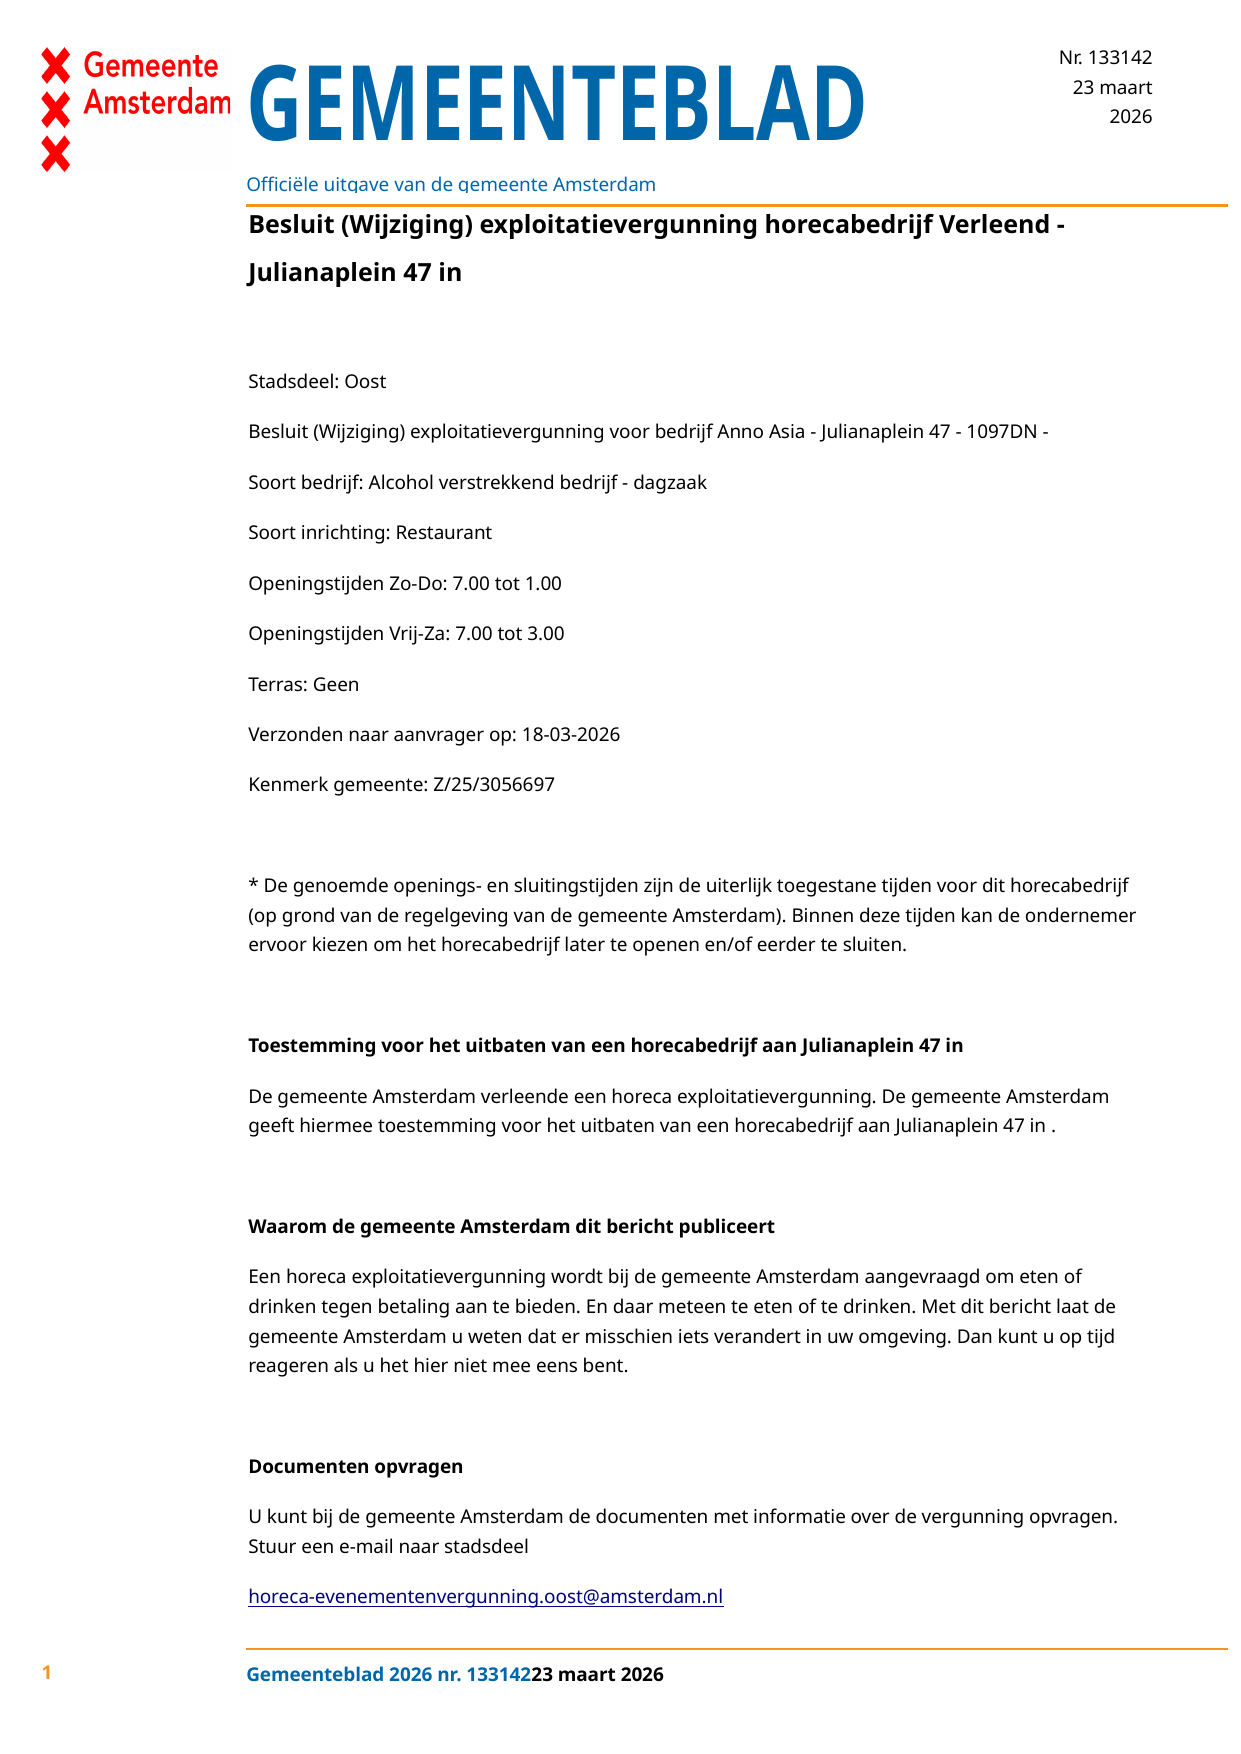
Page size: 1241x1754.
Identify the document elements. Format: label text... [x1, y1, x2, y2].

text Waarom de gemeente Amsterdam dit bericht publiceert [248, 1213, 1152, 1239]
text U kunt bij de gemeente Amsterdam de documenten met informatie over de vergunning opvragen. Stuur een e-mail naar stadsdeel [248, 1504, 1152, 1559]
text Terras: Geen [248, 671, 1152, 697]
text Kenmerk gemeente: Z/25/3056697 [248, 772, 1152, 797]
text Documenten opvragen [248, 1453, 1152, 1479]
picture [41, 47, 231, 172]
text horeca-evenementenvergunning.oost@amsterdam.nl [248, 1584, 1152, 1609]
text Soort bedrijf: Alcohol verstrekkend bedrijf - dagzaak [248, 469, 1152, 495]
text Openingstijden Zo-Do: 7.00 tot 1.00 [248, 570, 1152, 596]
text Besluit (Wijziging) exploitatievergunning horecabedrijf Verleend - Julianaplein 47 in [248, 207, 1152, 288]
text Stadsdeel: Oost [248, 368, 1152, 394]
text Verzonden naar aanvrager op: 18-03-2026 [248, 721, 1152, 747]
text Besluit (Wijziging) exploitatievergunning voor bedrijf Anno Asia - Julianaplein 47 - 1097DN - [248, 419, 1152, 444]
text Soort inrichting: Restaurant [248, 519, 1152, 545]
text De gemeente Amsterdam verleende een horeca exploitatievergunning. De gemeente Amsterdam geeft hiermee toestemming voor het uitbaten van een horecabedrijf aan Julianaplein 47 in . [248, 1083, 1152, 1138]
text Een horeca exploitatievergunning wordt bij de gemeente Amsterdam aangevraagd om eten of drinken tegen betaling aan te bieden. En daar meteen te eten of te drinken. Met dit bericht laat de gemeente Amsterdam u weten dat er misschien iets verandert in uw omgeving. Dan kunt u op tijd reageren als u het hier niet mee eens bent. [248, 1264, 1152, 1378]
text * De genoemde openings- en sluitingstijden zijn de uiterlijk toegestane tijden voor dit horecabedrijf (op grond van de regelgeving van de gemeente Amsterdam). Binnen deze tijden kan de ondernemer ervoor kiezen om het horecabedrijf later te openen en/of eerder te sluiten. [248, 872, 1152, 957]
text Toestemming voor het uitbaten van een horecabedrijf aan Julianaplein 47 in [248, 1032, 1152, 1058]
text Openingstijden Vrij-Za: 7.00 tot 3.00 [248, 620, 1152, 646]
